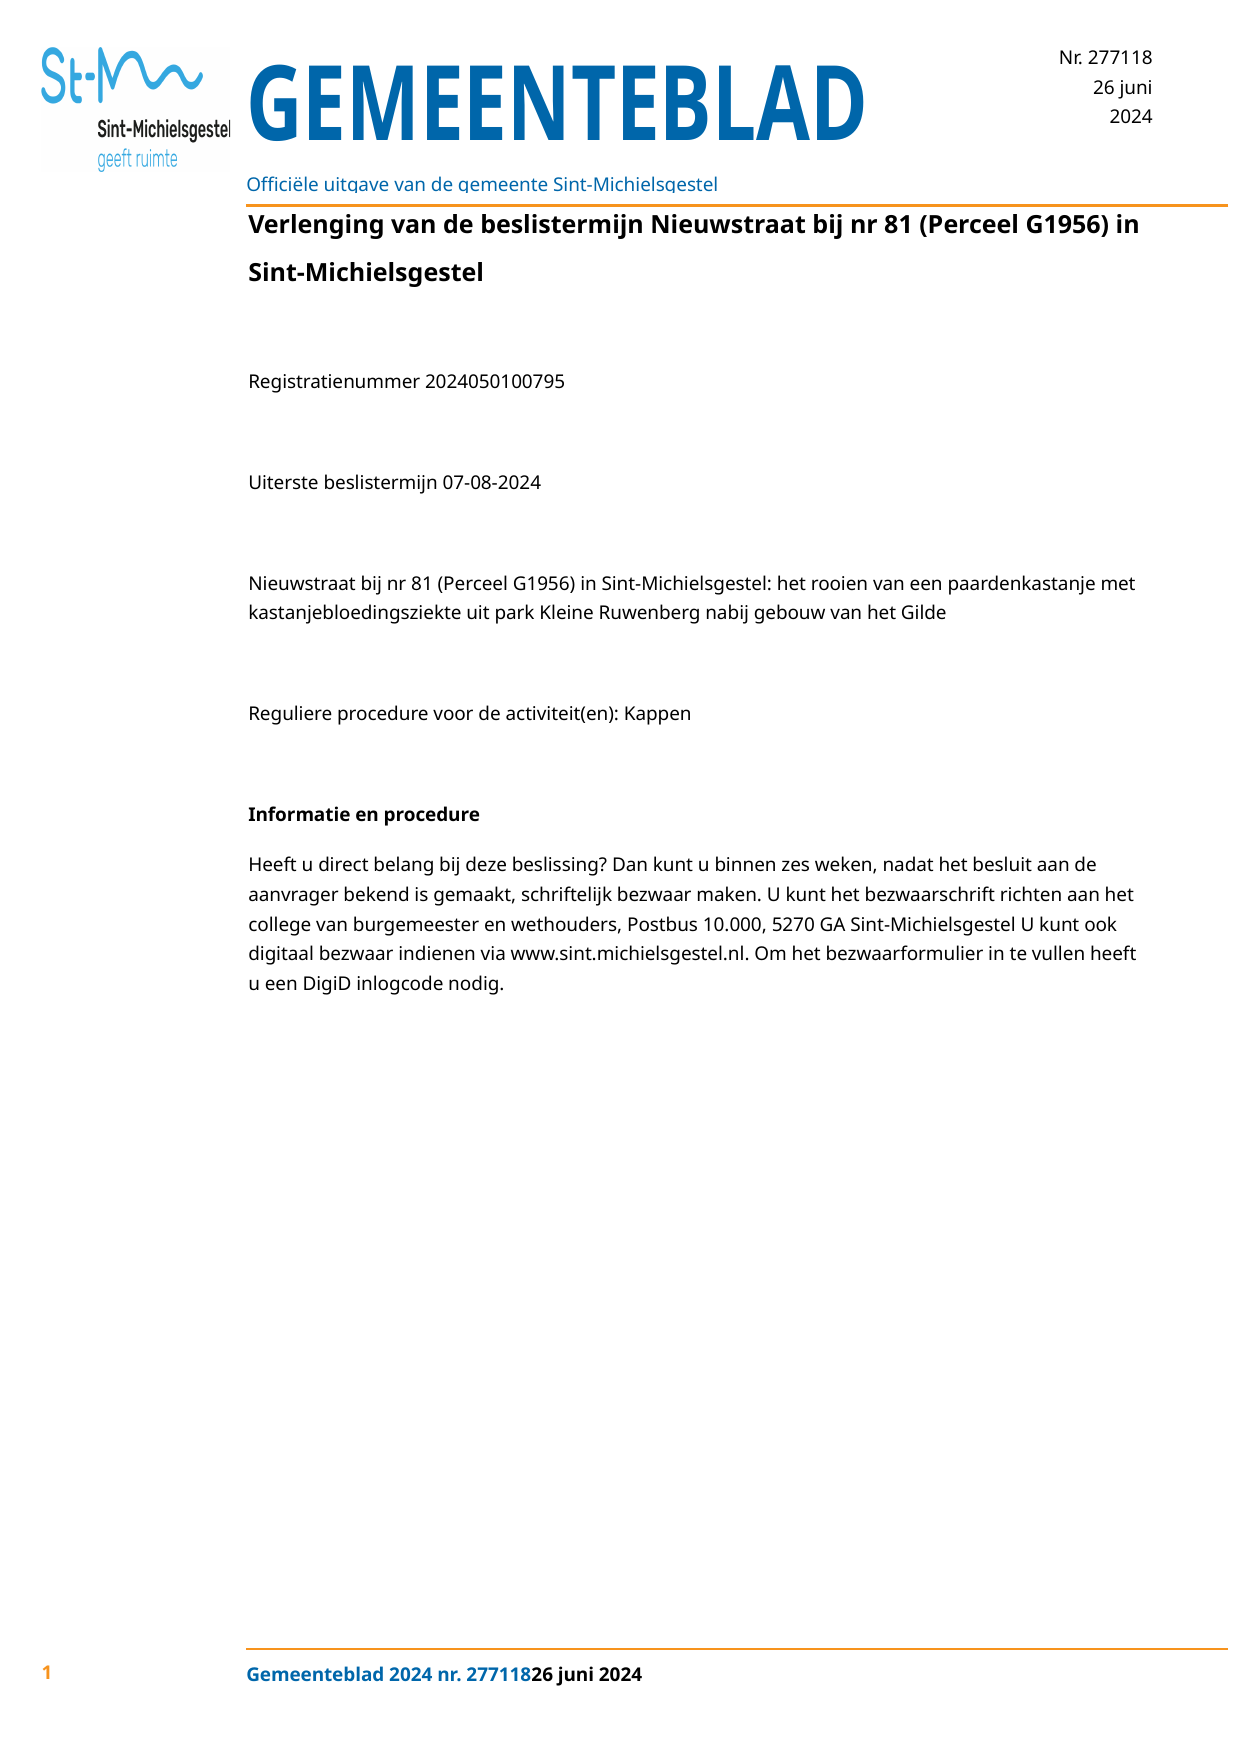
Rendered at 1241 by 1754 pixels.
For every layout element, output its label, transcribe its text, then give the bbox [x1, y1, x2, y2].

text Verlenging van de beslistermijn Nieuwstraat bij nr 81 (Perceel G1956) in Sint-Michielsgestel [248, 207, 1152, 288]
text Heeft u direct belang bij deze beslissing? Dan kunt u binnen zes weken, nadat het besluit aan de aanvrager bekend is gemaakt, schriftelijk bezwaar maken. U kunt het bezwaarschrift richten aan het college van burgemeester en wethouders, Postbus 10.000, 5270 GA Sint-Michielsgestel U kunt ook digitaal bezwaar indienen via www.sint.michielsgestel.nl. Om het bezwaarformulier in te vullen heeft u een DigiD inlogcode nodig. [248, 852, 1152, 996]
picture [41, 47, 231, 172]
text Informatie en procedure [248, 801, 1152, 827]
text Nieuwstraat bij nr 81 (Perceel G1956) in Sint-Michielsgestel: het rooien van een paardenkastanje met kastanjebloedingsziekte uit park Kleine Ruwenberg nabij gebouw van het Gilde [248, 570, 1152, 625]
text Registratienummer 2024050100795 [248, 368, 1152, 394]
text Reguliere procedure voor de activiteit(en): Kappen [248, 700, 1152, 726]
text Uiterste beslistermijn 07-08-2024 [248, 469, 1152, 495]
